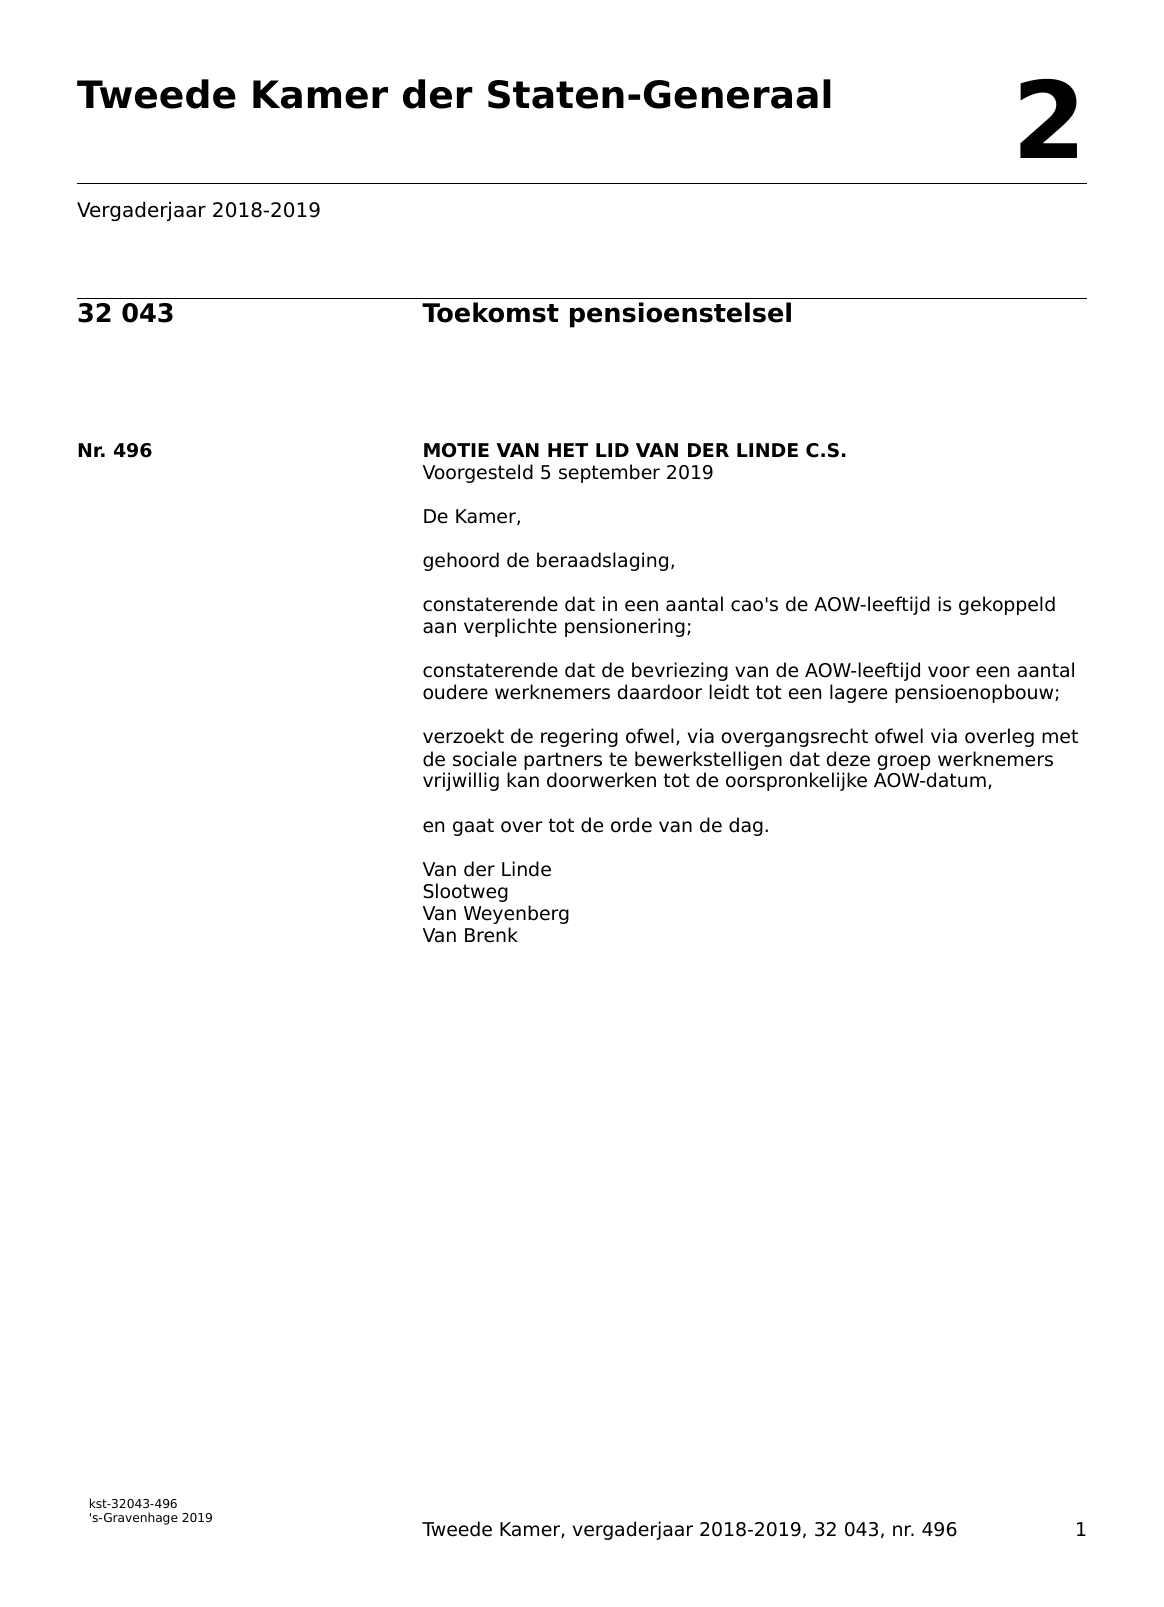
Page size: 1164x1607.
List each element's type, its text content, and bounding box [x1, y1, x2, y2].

text constaterende dat in een aantal cao's de AOW-leeftijd is gekoppeld aan verplichte pensionering; [422, 594, 1087, 638]
subtitle 32 043 Toekomst pensioenstelsel [77, 299, 1087, 329]
text Van Weyenberg [422, 903, 1087, 925]
text Van Brenk [422, 925, 1087, 947]
text kst-32043-496 [88, 1497, 323, 1511]
subtitle Nr. 496 MOTIE VAN HET LID VAN DER LINDE C.S. [77, 440, 1087, 462]
text Slootweg [422, 881, 1087, 903]
text en gaat over tot de orde van de dag. [422, 814, 1087, 837]
text constaterende dat de bevriezing van de AOW-leeftijd voor een aantal oudere werknemers daardoor leidt tot een lagere pensioenopbouw; [422, 660, 1087, 704]
table_header Tweede Kamer der Staten-Generaal [77, 59, 886, 183]
text 's-Gravenhage 2019 [88, 1511, 323, 1525]
text Voorgesteld 5 september 2019 [422, 462, 1087, 484]
text Van der Linde [422, 859, 1087, 881]
text De Kamer, [422, 506, 1087, 528]
text gehoord de beraadslaging, [422, 550, 1087, 572]
text verzoekt de regering ofwel, via overgangsrecht ofwel via overleg met de sociale partners te bewerkstelligen dat deze groep werknemers vrijwillig kan doorwerken tot de oorspronkelijke AOW-datum, [422, 726, 1087, 792]
table_header 2 [886, 59, 1087, 183]
table_cell Vergaderjaar 2018-2019 [77, 184, 1087, 298]
